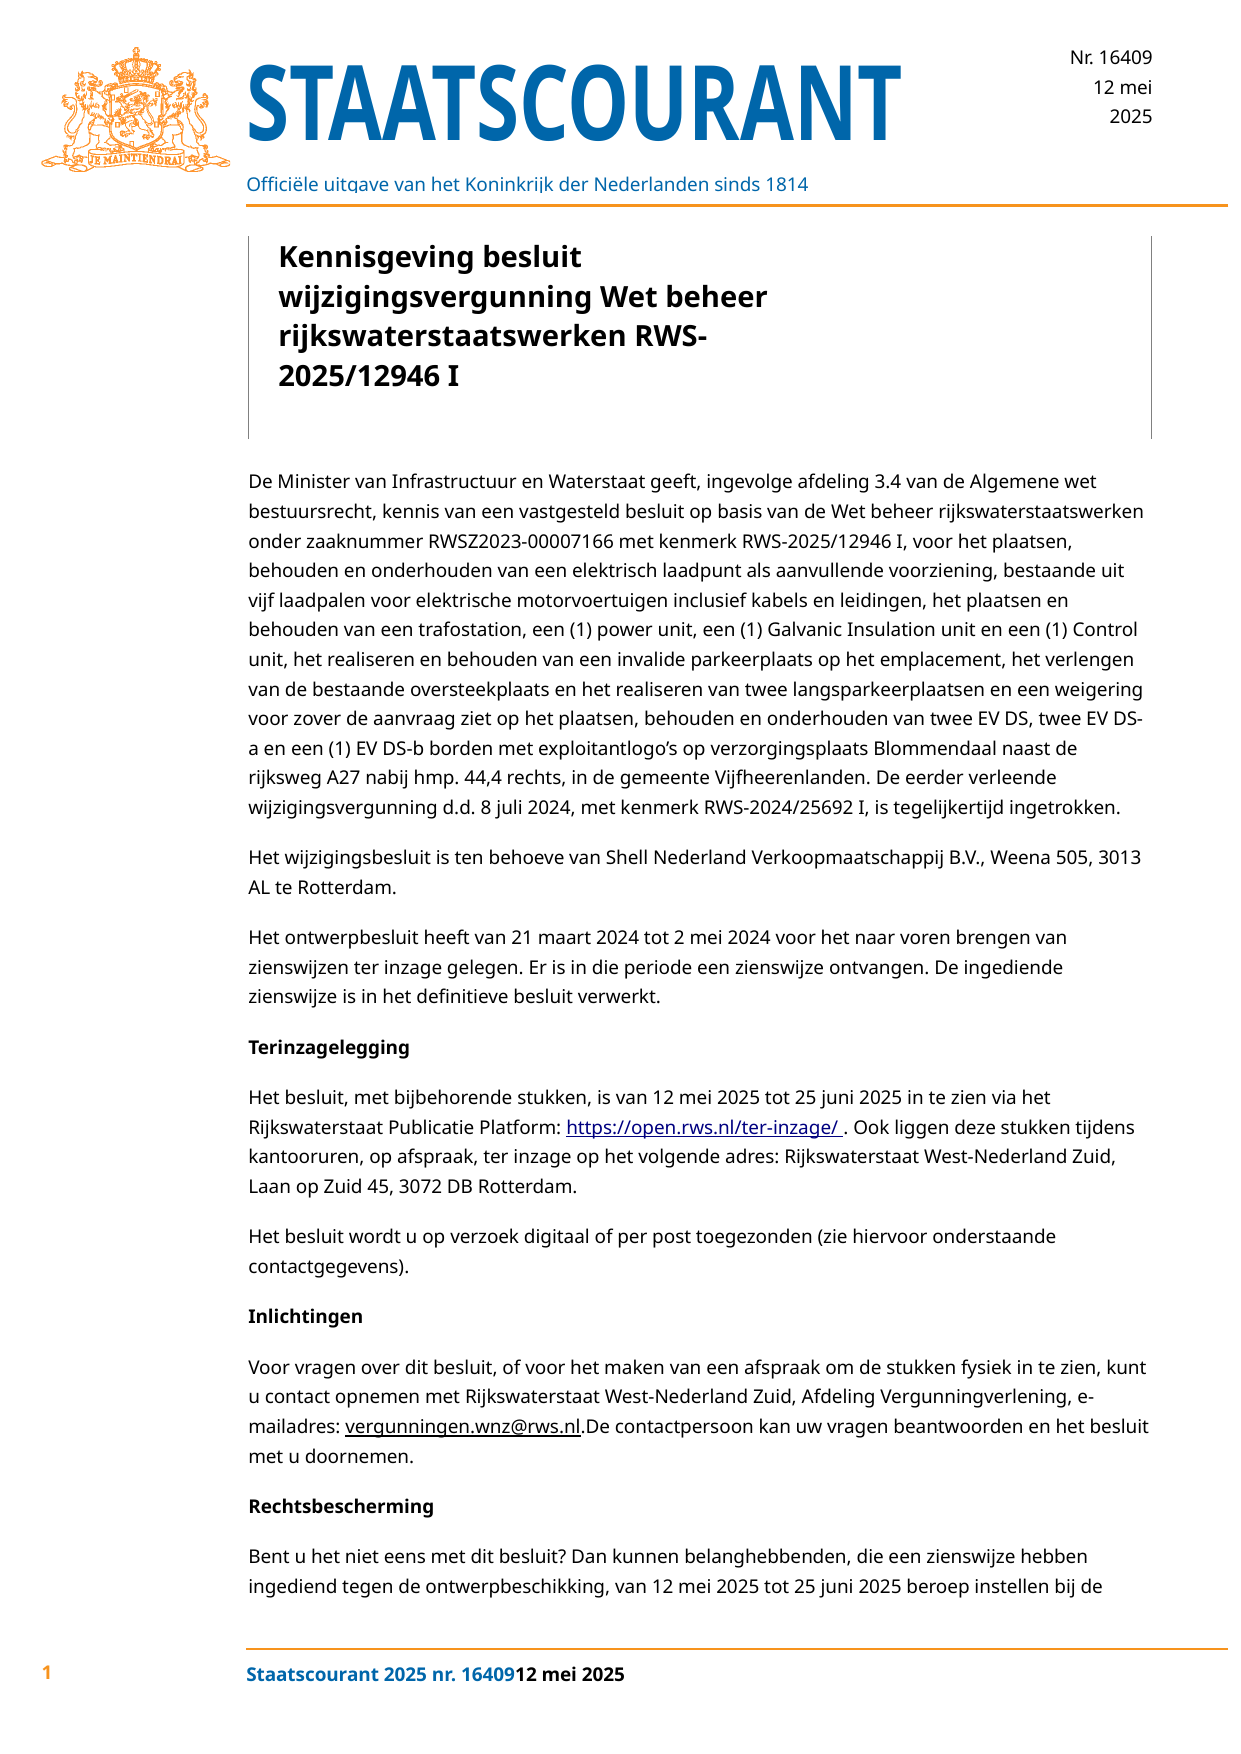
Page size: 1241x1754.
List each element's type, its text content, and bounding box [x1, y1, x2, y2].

text Het ontwerpbesluit heeft van 21 maart 2024 tot 2 mei 2024 voor het naar voren brengen van zienswijzen ter inzage gelegen. Er is in die periode een zienswijze ontvangen. De ingediende zienswijze is in het definitieve besluit verwerkt. [248, 924, 1152, 1009]
text Inlichtingen [248, 1304, 1152, 1329]
picture [41, 47, 231, 172]
text Voor vragen over dit besluit, of voor het maken van een afspraak om de stukken fysiek in te zien, kunt u contact opnemen met Rijkswaterstaat West-Nederland Zuid, Afdeling Vergunningverlening, e-mailadres: vergunningen.wnz@rws.nl.De contactpersoon kan uw vragen beantwoorden en het besluit met u doornemen. [248, 1354, 1152, 1468]
table_header [850, 414, 1151, 439]
picture [912, 236, 1090, 414]
table_header [850, 236, 912, 413]
text Terinzagelegging [248, 1034, 1152, 1060]
text De Minister van Infrastructuur en Waterstaat geeft, ingevolge afdeling 3.4 van de Algemene wet bestuursrecht, kennis van een vastgesteld besluit op basis van de Wet beheer rijkswaterstaatswerken onder zaaknummer RWSZ2023-00007166 met kenmerk RWS-2025/12946 I, voor het plaatsen, behouden en onderhouden van een elektrisch laadpunt als aanvullende voorziening, bestaande uit vijf laadpalen voor elektrische motorvoertuigen inclusief kabels en leidingen, het plaatsen en behouden van een trafostation, een (1) power unit, een (1) Galvanic Insulation unit en een (1) Control unit, het realiseren en behouden van een invalide parkeerplaats op het emplacement, het verlengen van de bestaande oversteekplaats en het realiseren van twee langsparkeerplaatsen en een weigering voor zover de aanvraag ziet op het plaatsen, behouden en onderhouden van twee EV DS, twee EV DS-a en een (1) EV DS-b borden met exploitantlogo’s op verzorgingsplaats Blommendaal naast de rijksweg A27 nabij hmp. 44,4 rechts, in de gemeente Vijfheerenlanden. De eerder verleende wijzigingsvergunning d.d. 8 juli 2024, met kenmerk RWS-2024/25692 I, is tegelijkertijd ingetrokken. [248, 469, 1152, 820]
table_header [1090, 236, 1151, 413]
text Bent u het niet eens met dit besluit? Dan kunnen belanghebbenden, die een zienswijze hebben ingediend tegen de ontwerpbeschikking, van 12 mei 2025 tot 25 juni 2025 beroep instellen bij de [248, 1544, 1152, 1599]
table_header Kennisgeving besluit wijzigingsvergunning Wet beheer rijkswaterstaatswerken RWS-2025/12946 I [249, 236, 850, 439]
text Het besluit wordt u op verzoek digitaal of per post toegezonden (zie hiervoor onderstaande contactgegevens). [248, 1224, 1152, 1279]
text Het wijzigingsbesluit is ten behoeve van Shell Nederland Verkoopmaatschappij B.V., Weena 505, 3013 AL te Rotterdam. [248, 844, 1152, 900]
text Rechtsbescherming [248, 1493, 1152, 1519]
text Het besluit, met bijbehorende stukken, is van 12 mei 2025 tot 25 juni 2025 in te zien via het Rijkswaterstaat Publicatie Platform: https://open.rws.nl/ter-inzage/ . Ook liggen deze stukken tijdens kantooruren, op afspraak, ter inzage op het volgende adres: Rijkswaterstaat West-Nederland Zuid, Laan op Zuid 45, 3072 DB Rotterdam. [248, 1084, 1152, 1199]
